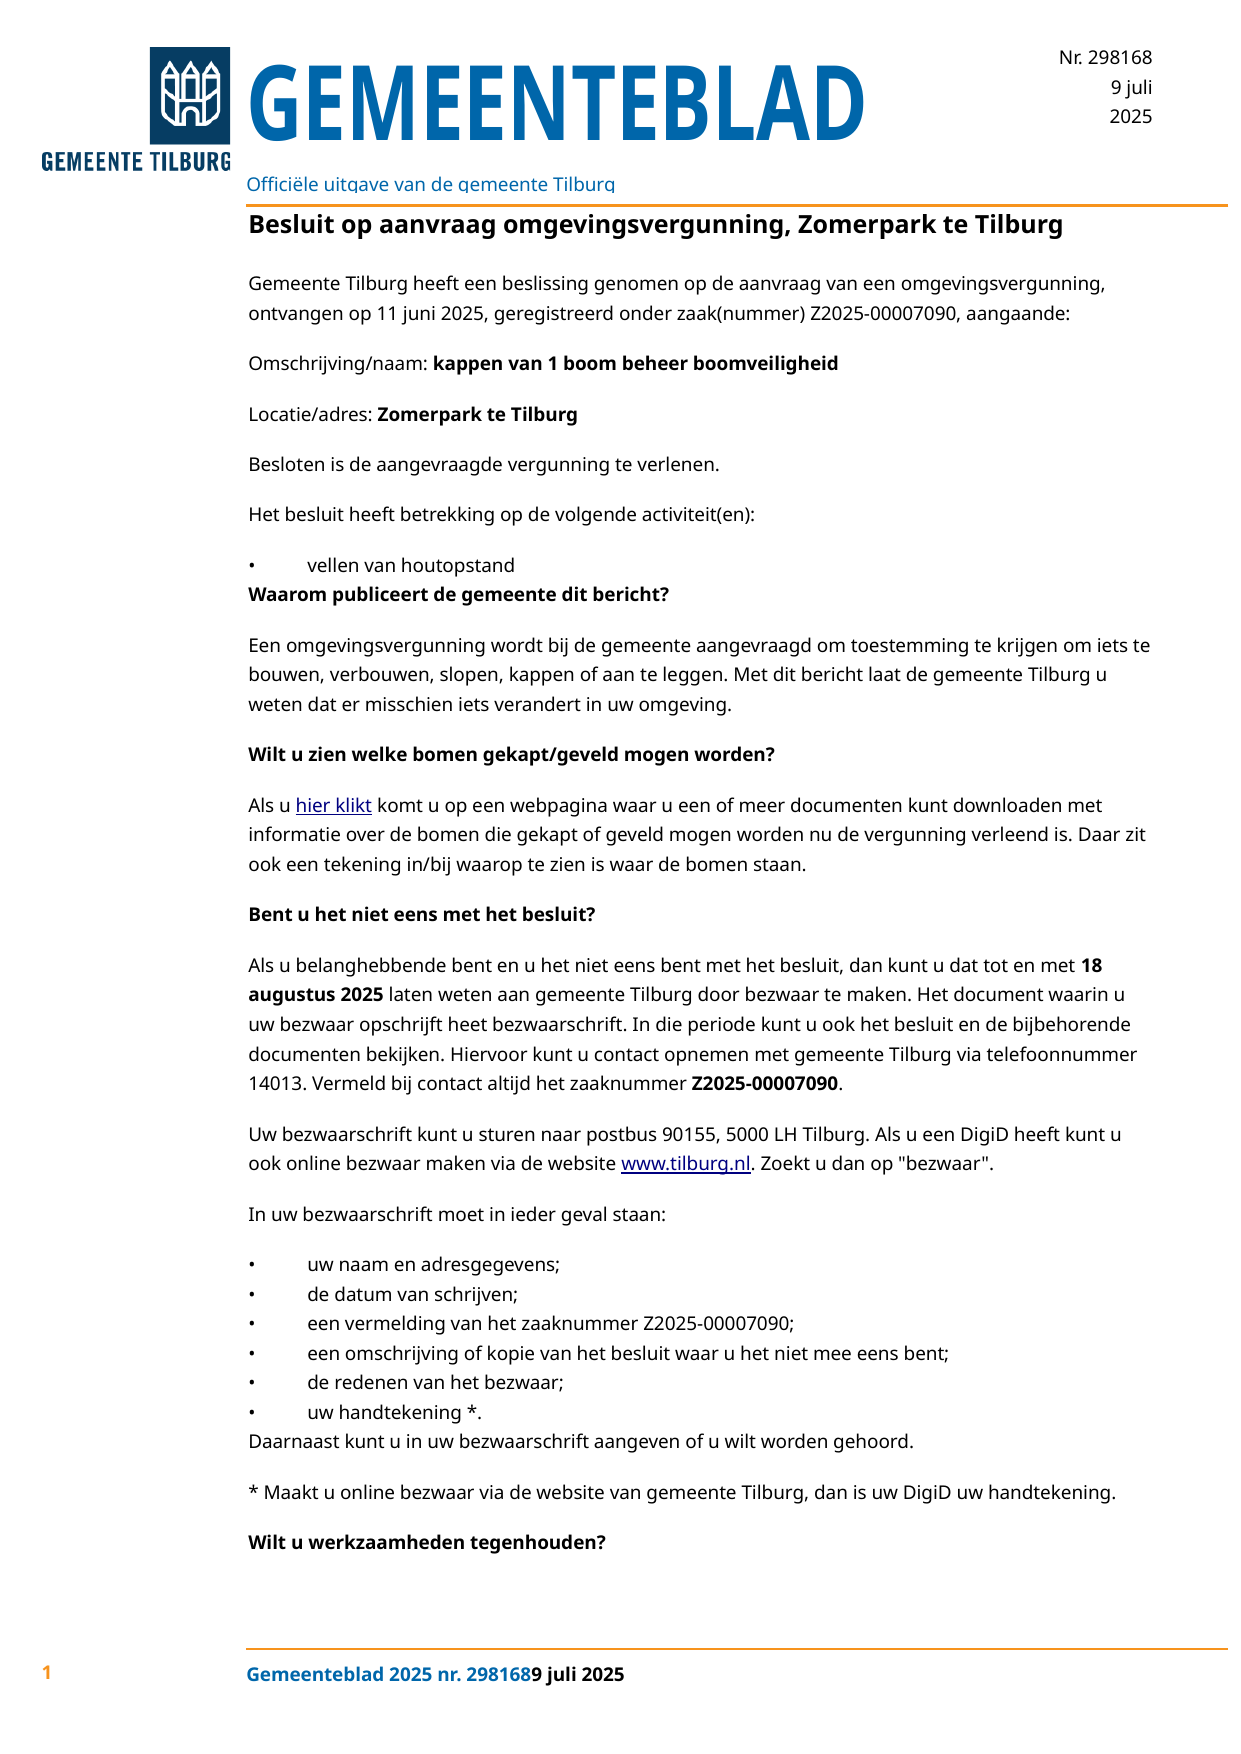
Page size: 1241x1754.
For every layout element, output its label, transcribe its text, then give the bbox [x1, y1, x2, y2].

text Omschrijving/naam: kappen van 1 boom beheer boomveiligheid [248, 350, 1152, 376]
text Gemeente Tilburg heeft een beslissing genomen op de aanvraag van een omgevingsvergunning, ontvangen op 11 juni 2025, geregistreerd onder zaak(nummer) Z2025-00007090, aangaande: [248, 270, 1152, 326]
text Daarnaast kunt u in uw bezwaarschrift aangeven of u wilt worden gehoord. [248, 1429, 1152, 1454]
text Bent u het niet eens met het besluit? [248, 902, 1152, 927]
text Uw bezwaarschrift kunt u sturen naar postbus 90155, 5000 LH Tilburg. Als u een DigiD heeft kunt u ook online bezwaar maken via de website www.tilburg.nl. Zoekt u dan op "bezwaar". [248, 1121, 1152, 1176]
text Besluit op aanvraag omgevingsvergunning, Zomerpark te Tilburg [248, 207, 1152, 241]
text In uw bezwaarschrift moet in ieder geval staan: [248, 1201, 1152, 1226]
list een omschrijving of kopie van het besluit waar u het niet mee eens bent; [248, 1340, 1152, 1366]
text Wilt u werkzaamheden tegenhouden? [248, 1529, 1152, 1555]
text Het besluit heeft betrekking op de volgende activiteit(en): [248, 502, 1152, 527]
list een vermelding van het zaaknummer Z2025-00007090; [248, 1310, 1152, 1336]
list de redenen van het bezwaar; [248, 1369, 1152, 1395]
text Locatie/adres: Zomerpark te Tilburg [248, 401, 1152, 426]
picture [41, 47, 231, 172]
text Besloten is de aangevraagde vergunning te verlenen. [248, 451, 1152, 477]
list de datum van schrijven; [248, 1281, 1152, 1306]
text Als u belanghebbende bent en u het niet eens bent met het besluit, dan kunt u dat tot en met 18 augustus 2025 laten weten aan gemeente Tilburg door bezwaar te maken. Het document waarin u uw bezwaar opschrijft heet bezwaarschrift. In die periode kunt u ook het besluit en de bijbehorende documenten bekijken. Hiervoor kunt u contact opnemen met gemeente Tilburg via telefoonnummer 14013. Vermeld bij contact altijd het zaaknummer Z2025-00007090. [248, 952, 1152, 1096]
list uw handtekening *. [248, 1399, 1152, 1425]
text Wilt u zien welke bomen gekapt/geveld mogen worden? [248, 742, 1152, 767]
list vellen van houtopstand [248, 552, 1152, 578]
text Waarom publiceert de gemeente dit bericht? [248, 582, 1152, 607]
text Een omgevingsvergunning wordt bij de gemeente aangevraagd om toestemming te krijgen om iets te bouwen, verbouwen, slopen, kappen of aan te leggen. Met dit bericht laat de gemeente Tilburg u weten dat er misschien iets verandert in uw omgeving. [248, 632, 1152, 717]
text Als u hier klikt komt u op een webpagina waar u een of meer documenten kunt downloaden met informatie over de bomen die gekapt of geveld mogen worden nu de vergunning verleend is. Daar zit ook een tekening in/bij waarop te zien is waar de bomen staan. [248, 792, 1152, 877]
list uw naam en adresgegevens; [248, 1251, 1152, 1277]
text * Maakt u online bezwaar via de website van gemeente Tilburg, dan is uw DigiD uw handtekening. [248, 1479, 1152, 1505]
